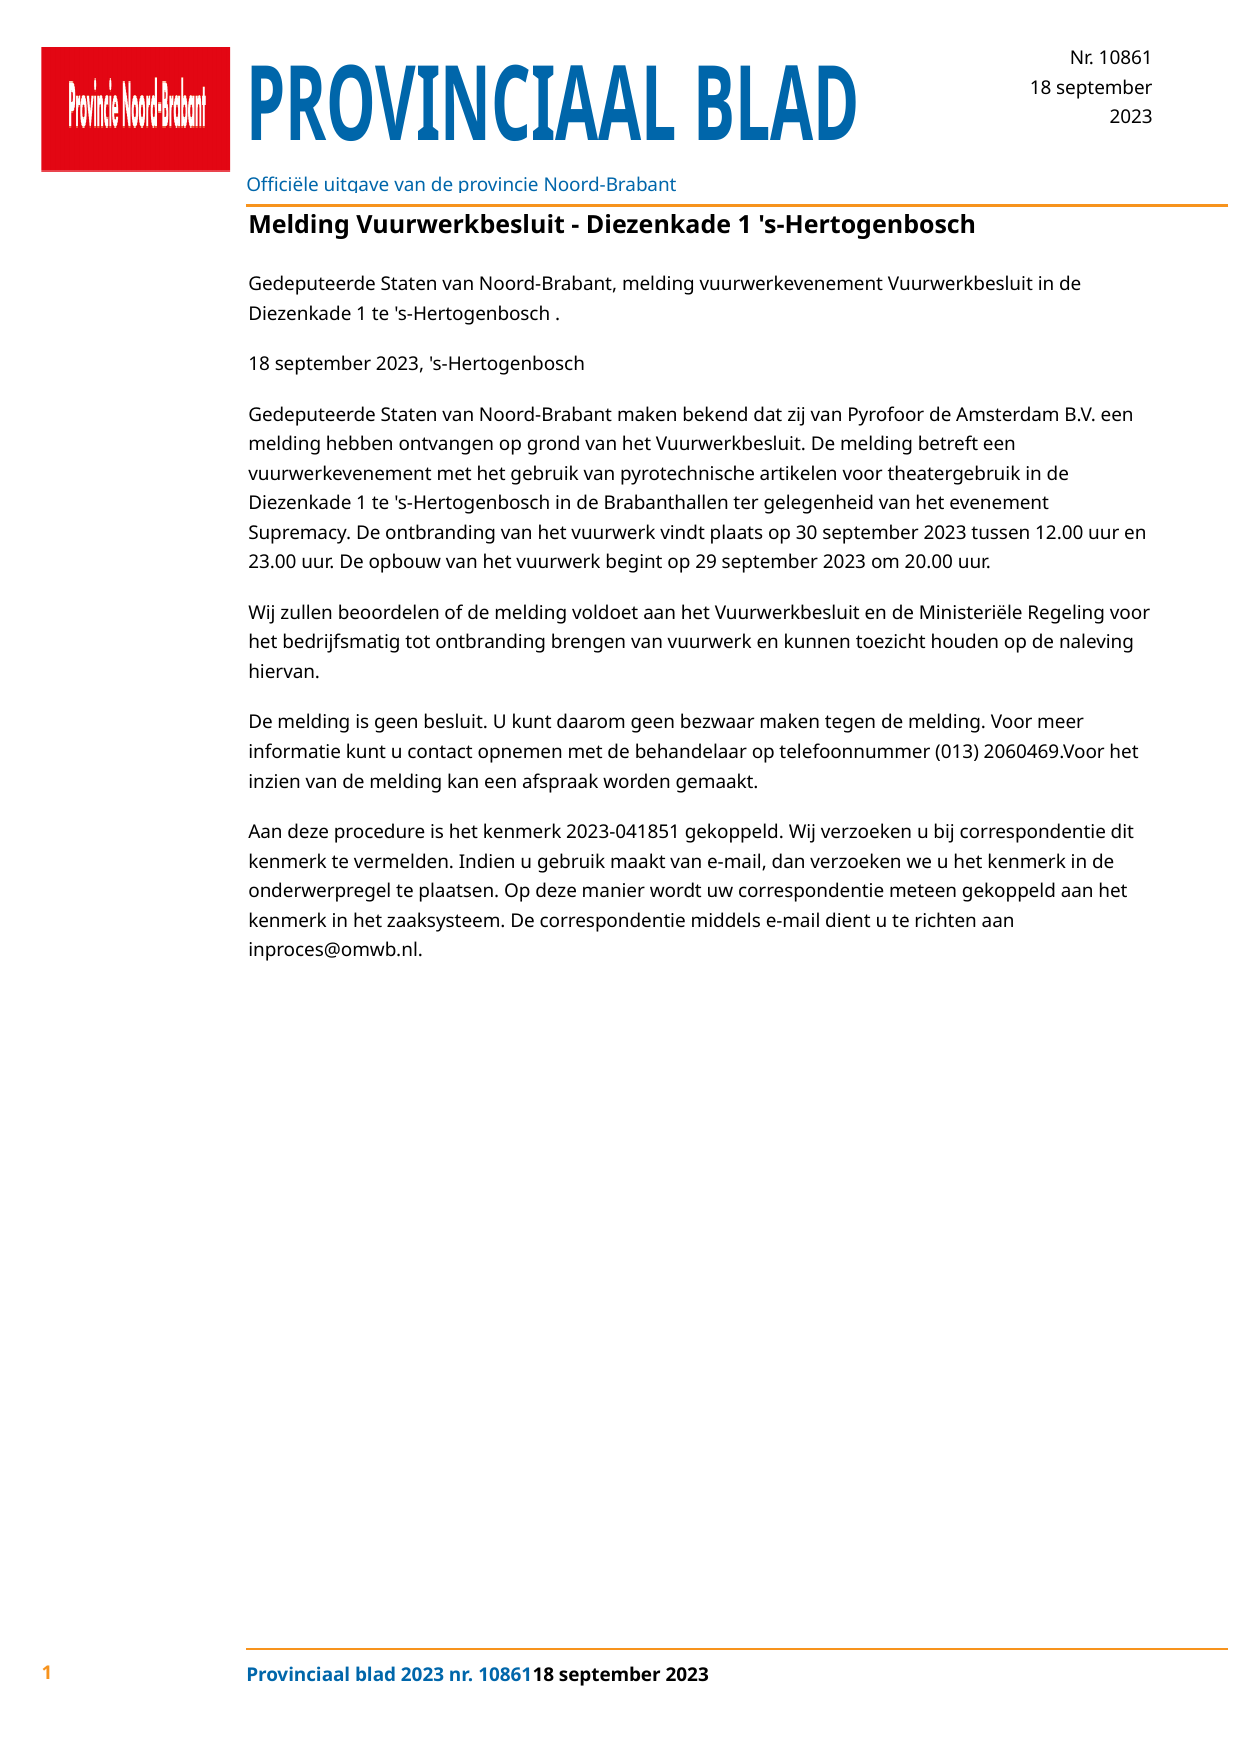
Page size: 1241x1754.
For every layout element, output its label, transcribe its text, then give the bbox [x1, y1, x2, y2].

text 18 september 2023, 's-Hertogenbosch [248, 350, 1152, 376]
text Gedeputeerde Staten van Noord-Brabant, melding vuurwerkevenement Vuurwerkbesluit in de Diezenkade 1 te 's-Hertogenbosch . [248, 270, 1152, 326]
text Aan deze procedure is het kenmerk 2023-041851 gekoppeld. Wij verzoeken u bij correspondentie dit kenmerk te vermelden. Indien u gebruik maakt van e-mail, dan verzoeken we u het kenmerk in de onderwerpregel te plaatsen. Op deze manier wordt uw correspondentie meteen gekoppeld aan het kenmerk in het zaaksysteem. De correspondentie middels e-mail dient u te richten aan inproces@omwb.nl. [248, 818, 1152, 962]
text Gedeputeerde Staten van Noord-Brabant maken bekend dat zij van Pyrofoor de Amsterdam B.V. een melding hebben ontvangen op grond van het Vuurwerkbesluit. De melding betreft een vuurwerkevenement met het gebruik van pyrotechnische artikelen voor theatergebruik in de Diezenkade 1 te 's-Hertogenbosch in de Brabanthallen ter gelegenheid van het evenement Supremacy. De ontbranding van het vuurwerk vindt plaats op 30 september 2023 tussen 12.00 uur en 23.00 uur. De opbouw van het vuurwerk begint op 29 september 2023 om 20.00 uur. [248, 401, 1152, 574]
picture [41, 47, 231, 172]
text De melding is geen besluit. U kunt daarom geen bezwaar maken tegen de melding. Voor meer informatie kunt u contact opnemen met de behandelaar op telefoonnummer (013) 2060469.Voor het inzien van de melding kan een afspraak worden gemaakt. [248, 709, 1152, 793]
text Wij zullen beoordelen of de melding voldoet aan het Vuurwerkbesluit en de Ministeriële Regeling voor het bedrijfsmatig tot ontbranding brengen van vuurwerk en kunnen toezicht houden op de naleving hiervan. [248, 599, 1152, 684]
text Melding Vuurwerkbesluit - Diezenkade 1 's-Hertogenbosch [248, 207, 1152, 241]
